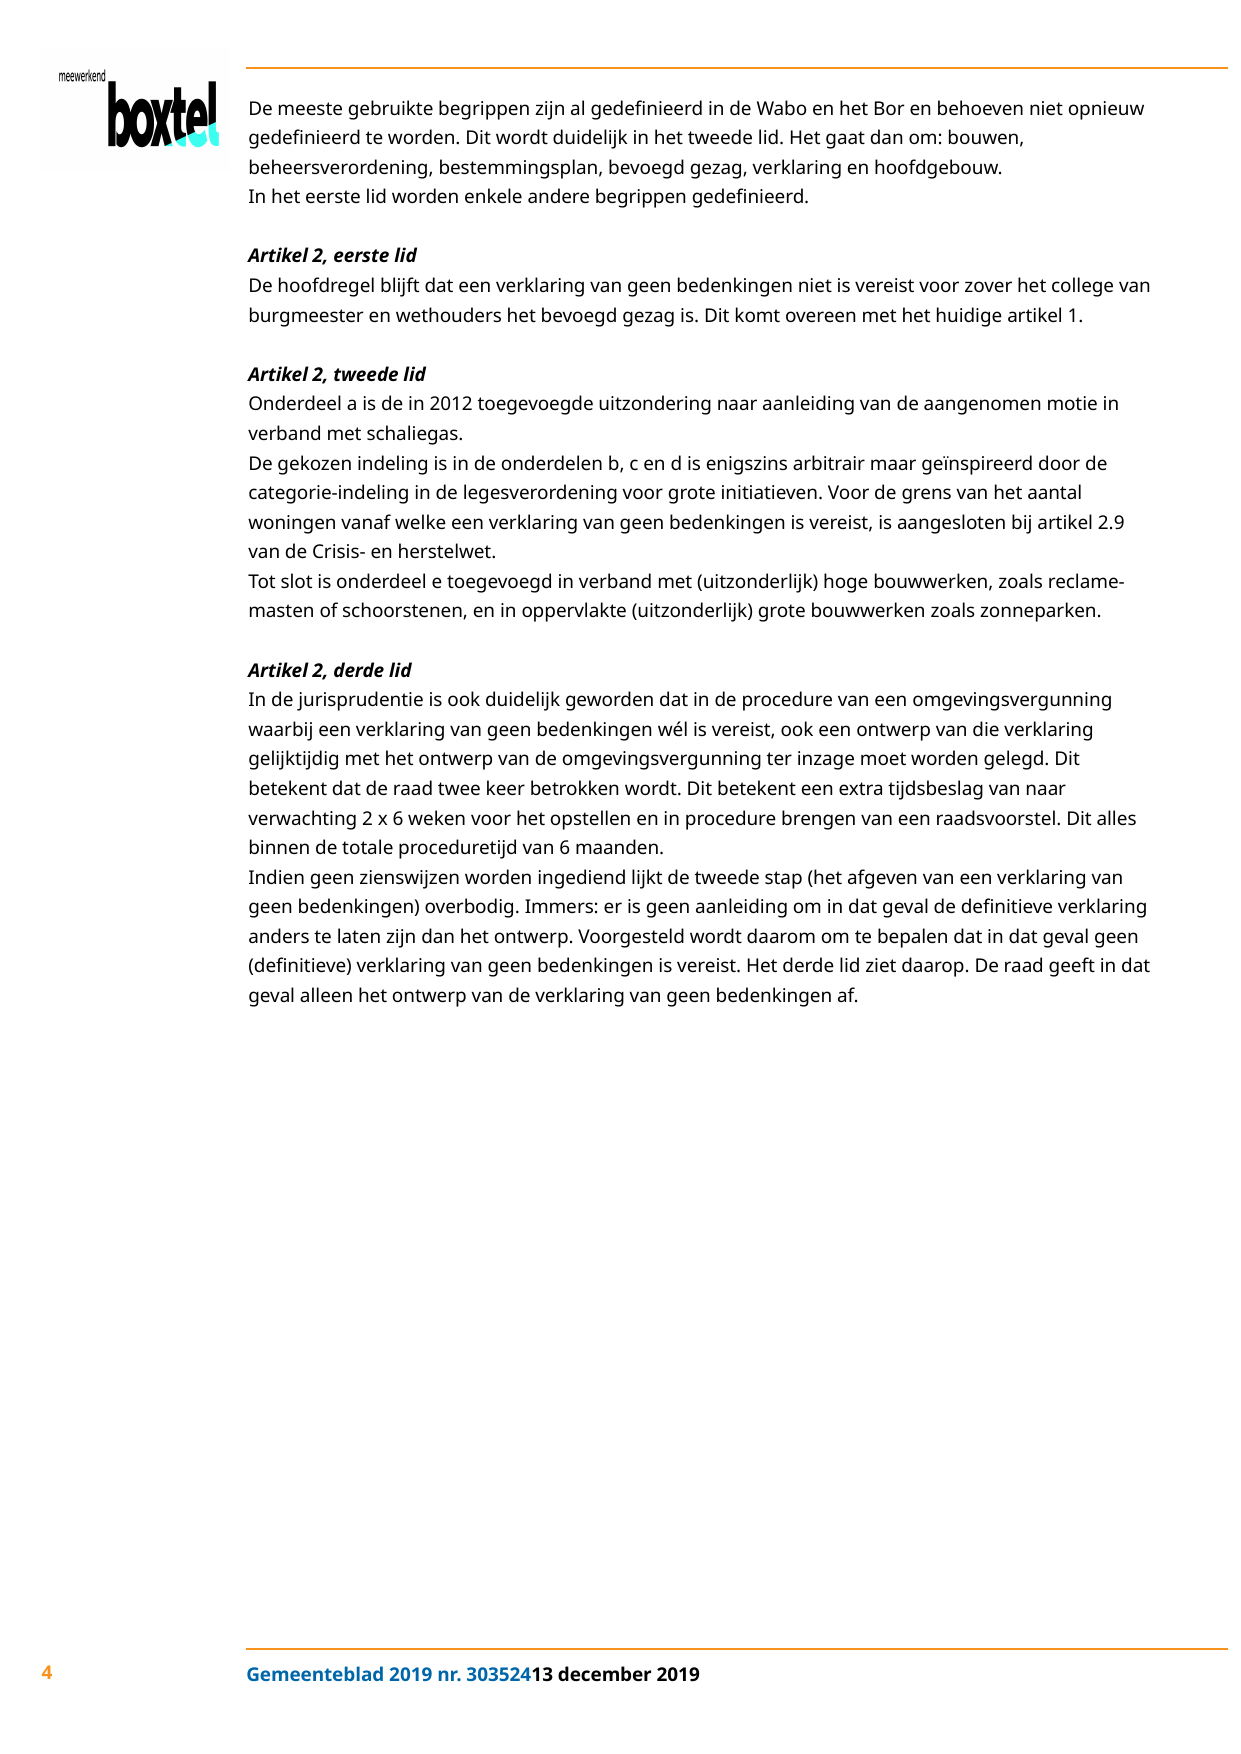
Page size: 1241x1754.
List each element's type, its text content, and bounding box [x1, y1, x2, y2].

text In de jurisprudentie is ook duidelijk geworden dat in de procedure van een omgevingsvergunning waarbij een verklaring van geen bedenkingen wél is vereist, ook een ontwerp van die verklaring gelijktijdig met het ontwerp van de omgevingsvergunning ter inzage moet worden gelegd. Dit betekent dat de raad twee keer betrokken wordt. Dit betekent een extra tijdsbeslag van naar verwachting 2 x 6 weken voor het opstellen en in procedure brengen van een raadsvoorstel. Dit alles binnen de totale proceduretijd van 6 maanden. [248, 686, 1152, 860]
text In het eerste lid worden enkele andere begrippen gedefinieerd. [248, 183, 1152, 209]
text Onderdeel a is de in 2012 toegevoegde uitzondering naar aanleiding van de aangenomen motie in verband met schaliegas. [248, 391, 1152, 446]
text Artikel 2, derde lid [248, 657, 1152, 683]
text Artikel 2, eerste lid [248, 243, 1152, 268]
text De hoofdregel blijft dat een verklaring van geen bedenkingen niet is vereist voor zover het college van burgmeester en wethouders het bevoegd gezag is. Dit komt overeen met het huidige artikel 1. [248, 272, 1152, 328]
picture [41, 47, 231, 172]
text Tot slot is onderdeel e toegevoegd in verband met (uitzonderlijk) hoge bouwwerken, zoals reclame-masten of schoorstenen, en in oppervlakte (uitzonderlijk) grote bouwwerken zoals zonneparken. [248, 568, 1152, 623]
text Indien geen zienswijzen worden ingediend lijkt de tweede stap (het afgeven van een verklaring van geen bedenkingen) overbodig. Immers: er is geen aanleiding om in dat geval de definitieve verklaring anders te laten zijn dan het ontwerp. Voorgesteld wordt daarom om te bepalen dat in dat geval geen (definitieve) verklaring van geen bedenkingen is vereist. Het derde lid ziet daarop. De raad geeft in dat geval alleen het ontwerp van de verklaring van geen bedenkingen af. [248, 864, 1152, 1008]
text De meeste gebruikte begrippen zijn al gedefinieerd in de Wabo en het Bor en behoeven niet opnieuw gedefinieerd te worden. Dit wordt duidelijk in het tweede lid. Het gaat dan om: bouwen, beheersverordening, bestemmingsplan, bevoegd gezag, verklaring en hoofdgebouw. [248, 95, 1152, 180]
text De gekozen indeling is in de onderdelen b, c en d is enigszins arbitrair maar geïnspireerd door de categorie-indeling in de legesverordening voor grote initiatieven. Voor de grens van het aantal woningen vanaf welke een verklaring van geen bedenkingen is vereist, is aangesloten bij artikel 2.9 van de Crisis- en herstelwet. [248, 450, 1152, 564]
text Artikel 2, tweede lid [248, 361, 1152, 387]
